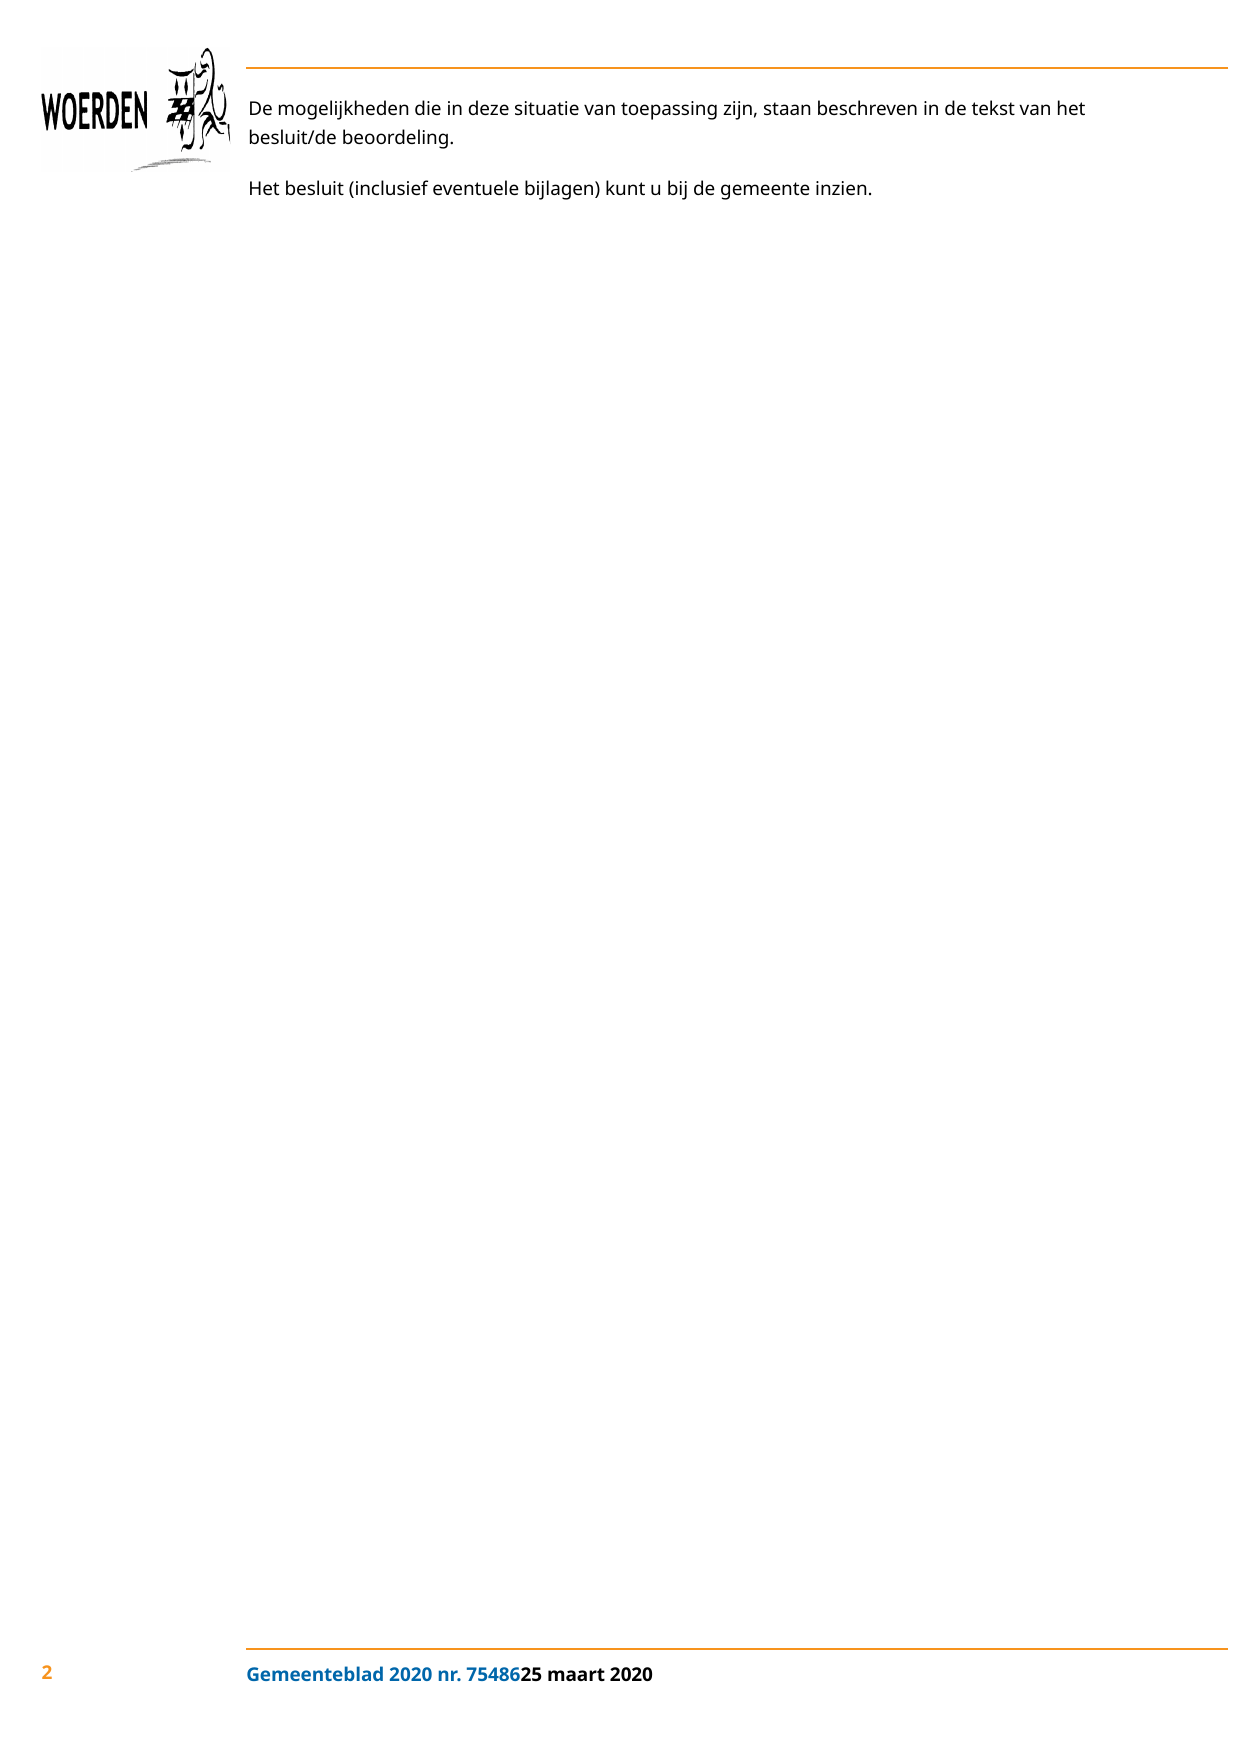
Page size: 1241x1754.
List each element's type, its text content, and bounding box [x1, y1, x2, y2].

picture [41, 47, 231, 172]
text De mogelijkheden die in deze situatie van toepassing zijn, staan beschreven in de tekst van het besluit/de beoordeling. [248, 95, 1152, 150]
text Het besluit (inclusief eventuele bijlagen) kunt u bij de gemeente inzien. [248, 175, 1152, 201]
